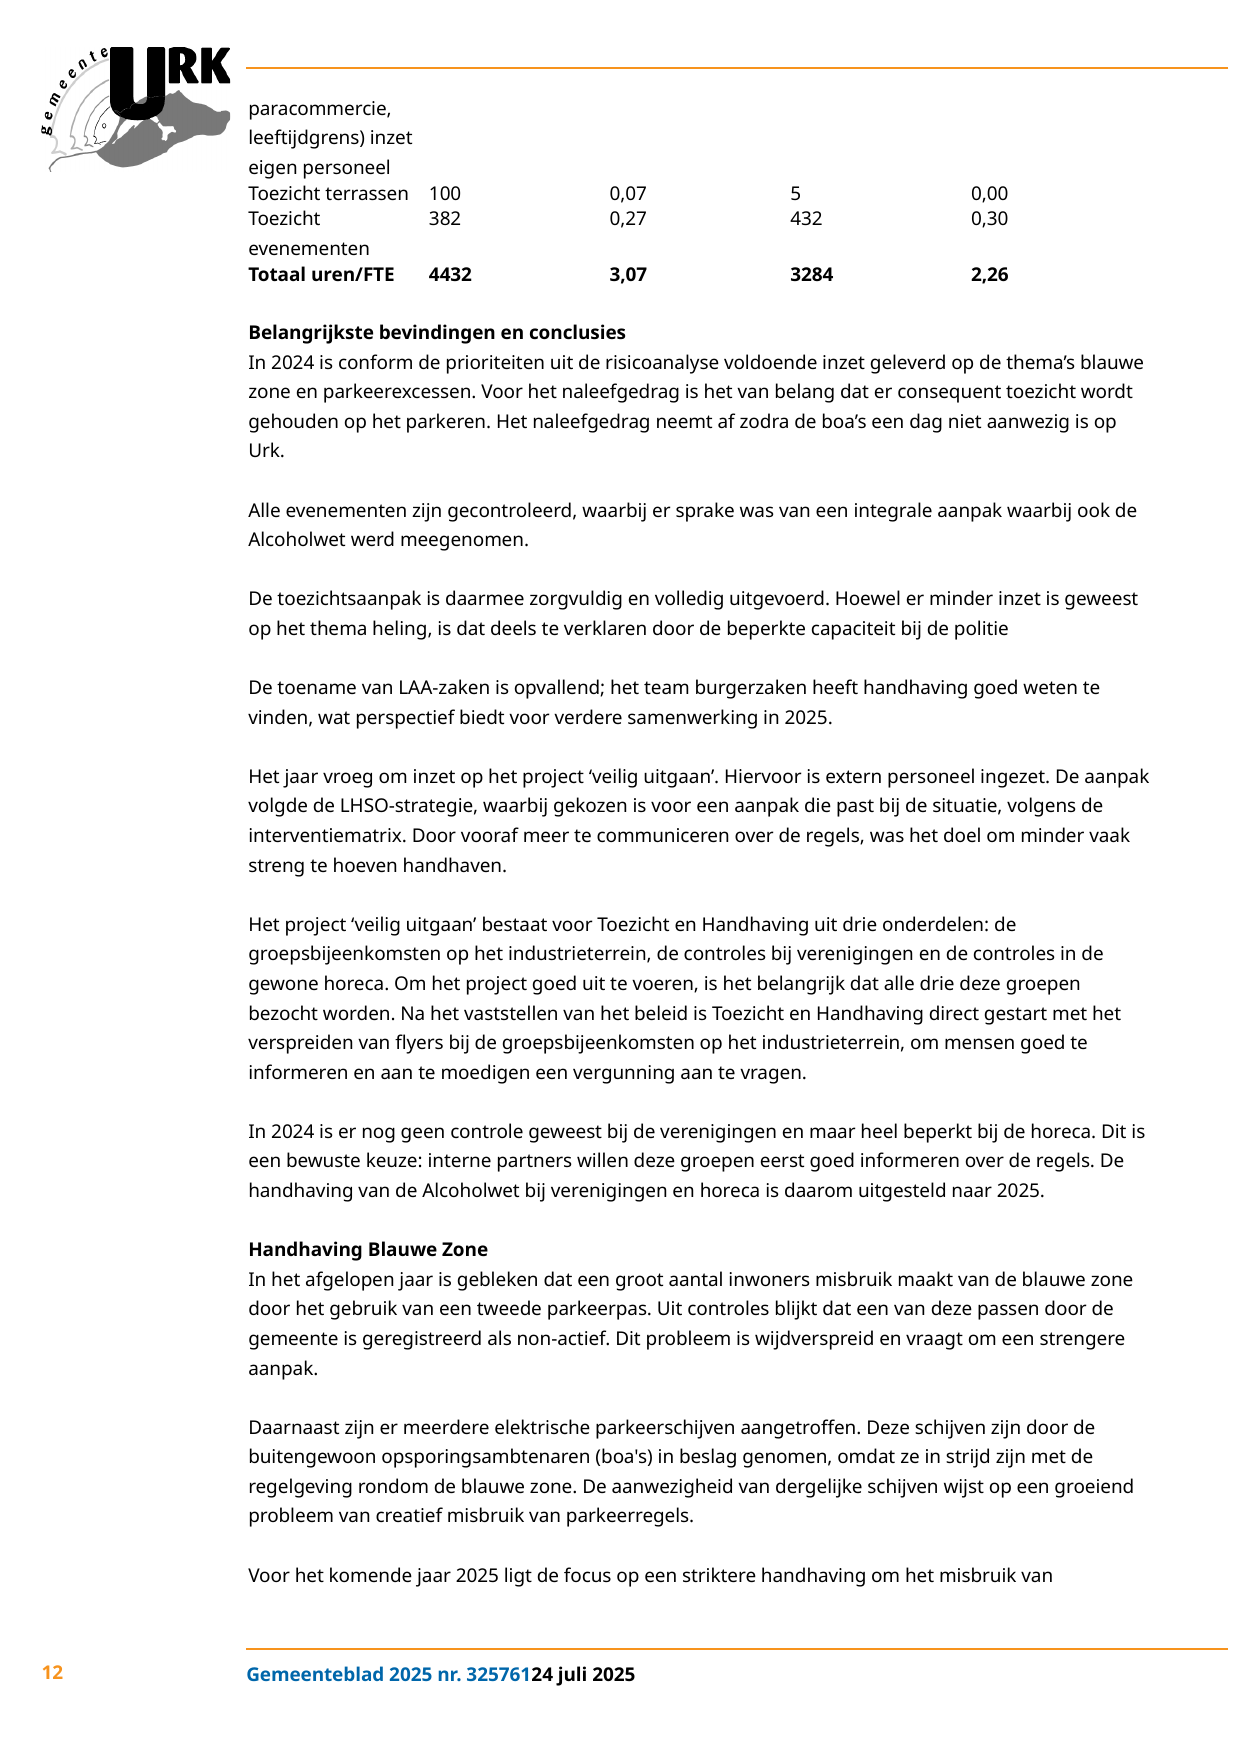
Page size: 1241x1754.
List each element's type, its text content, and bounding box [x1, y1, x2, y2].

table_cell [971, 95, 1152, 180]
table_cell [790, 95, 971, 180]
table_cell 100 [429, 180, 609, 205]
text Belangrijkste bevindingen en conclusies [248, 319, 1152, 345]
table_cell 432 [790, 205, 971, 261]
text Het project ‘veilig uitgaan’ bestaat voor Toezicht en Handhaving uit drie onderdelen: de groepsbijeenkomsten op het industrieterrein, de controles bij verenigingen en de controles in de gewone horeca. Om het project goed uit te voeren, is het belangrijk dat alle drie deze groepen bezocht worden. Na het vaststellen van het beleid is Toezicht en Handhaving direct gestart met het verspreiden van flyers bij de groepsbijeenkomsten op het industrieterrein, om mensen goed te informeren en aan te moedigen een vergunning aan te vragen. [248, 911, 1152, 1084]
text In het afgelopen jaar is gebleken dat een groot aantal inwoners misbruik maakt van de blauwe zone door het gebruik van een tweede parkeerpas. Uit controles blijkt dat een van deze passen door de gemeente is geregistreerd als non-actief. Dit probleem is wijdverspreid en vraagt om een strengere aanpak. [248, 1266, 1152, 1380]
table_cell 3,07 [609, 261, 790, 286]
table_cell 3284 [790, 261, 971, 286]
text Voor het komende jaar 2025 ligt de focus op een striktere handhaving om het misbruik van [248, 1562, 1152, 1587]
table_cell 2,26 [971, 261, 1152, 286]
table_cell Toezicht evenementen [248, 205, 429, 261]
table_cell [429, 95, 609, 180]
text In 2024 is conform de prioriteiten uit de risicoanalyse voldoende inzet geleverd op de thema’s blauwe zone en parkeerexcessen. Voor het naleefgedrag is het van belang dat er consequent toezicht wordt gehouden op het parkeren. Het naleefgedrag neemt af zodra de boa’s een dag niet aanwezig is op Urk. [248, 349, 1152, 463]
table_cell 0,30 [971, 205, 1152, 261]
picture [41, 47, 231, 172]
text Handhaving Blauwe Zone [248, 1236, 1152, 1262]
table_cell 0,27 [609, 205, 790, 261]
table_cell 0,07 [609, 180, 790, 205]
table_cell 4432 [429, 261, 609, 286]
table_cell Totaal uren/FTE [248, 261, 429, 286]
table_cell 0,00 [971, 180, 1152, 205]
table_cell 5 [790, 180, 971, 205]
table_cell Toezicht terrassen [248, 180, 429, 205]
text In 2024 is er nog geen controle geweest bij de verenigingen en maar heel beperkt bij de horeca. Dit is een bewuste keuze: interne partners willen deze groepen eerst goed informeren over de regels. De handhaving van de Alcoholwet bij verenigingen en horeca is daarom uitgesteld naar 2025. [248, 1118, 1152, 1203]
text Daarnaast zijn er meerdere elektrische parkeerschijven aangetroffen. Deze schijven zijn door de buitengewoon opsporingsambtenaren (boa's) in beslag genomen, omdat ze in strijd zijn met de regelgeving rondom de blauwe zone. De aanwezigheid van dergelijke schijven wijst op een groeiend probleem van creatief misbruik van parkeerregels. [248, 1414, 1152, 1528]
table_cell [609, 95, 790, 180]
text De toename van LAA-zaken is opvallend; het team burgerzaken heeft handhaving goed weten te vinden, wat perspectief biedt voor verdere samenwerking in 2025. [248, 674, 1152, 729]
table_cell paracommercie, leeftijdgrens) inzet eigen personeel [248, 95, 429, 180]
text De toezichtsaanpak is daarmee zorgvuldig en volledig uitgevoerd. Hoewel er minder inzet is geweest op het thema heling, is dat deels te verklaren door de beperkte capaciteit bij de politie [248, 586, 1152, 641]
text Alle evenementen zijn gecontroleerd, waarbij er sprake was van een integrale aanpak waarbij ook de Alcoholwet werd meegenomen. [248, 497, 1152, 552]
text Het jaar vroeg om inzet op het project ‘veilig uitgaan’. Hiervoor is extern personeel ingezet. De aanpak volgde de LHSO-strategie, waarbij gekozen is voor een aanpak die past bij de situatie, volgens de interventiematrix. Door vooraf meer te communiceren over de regels, was het doel om minder vaak streng te hoeven handhaven. [248, 763, 1152, 877]
table_cell 382 [429, 205, 609, 261]
